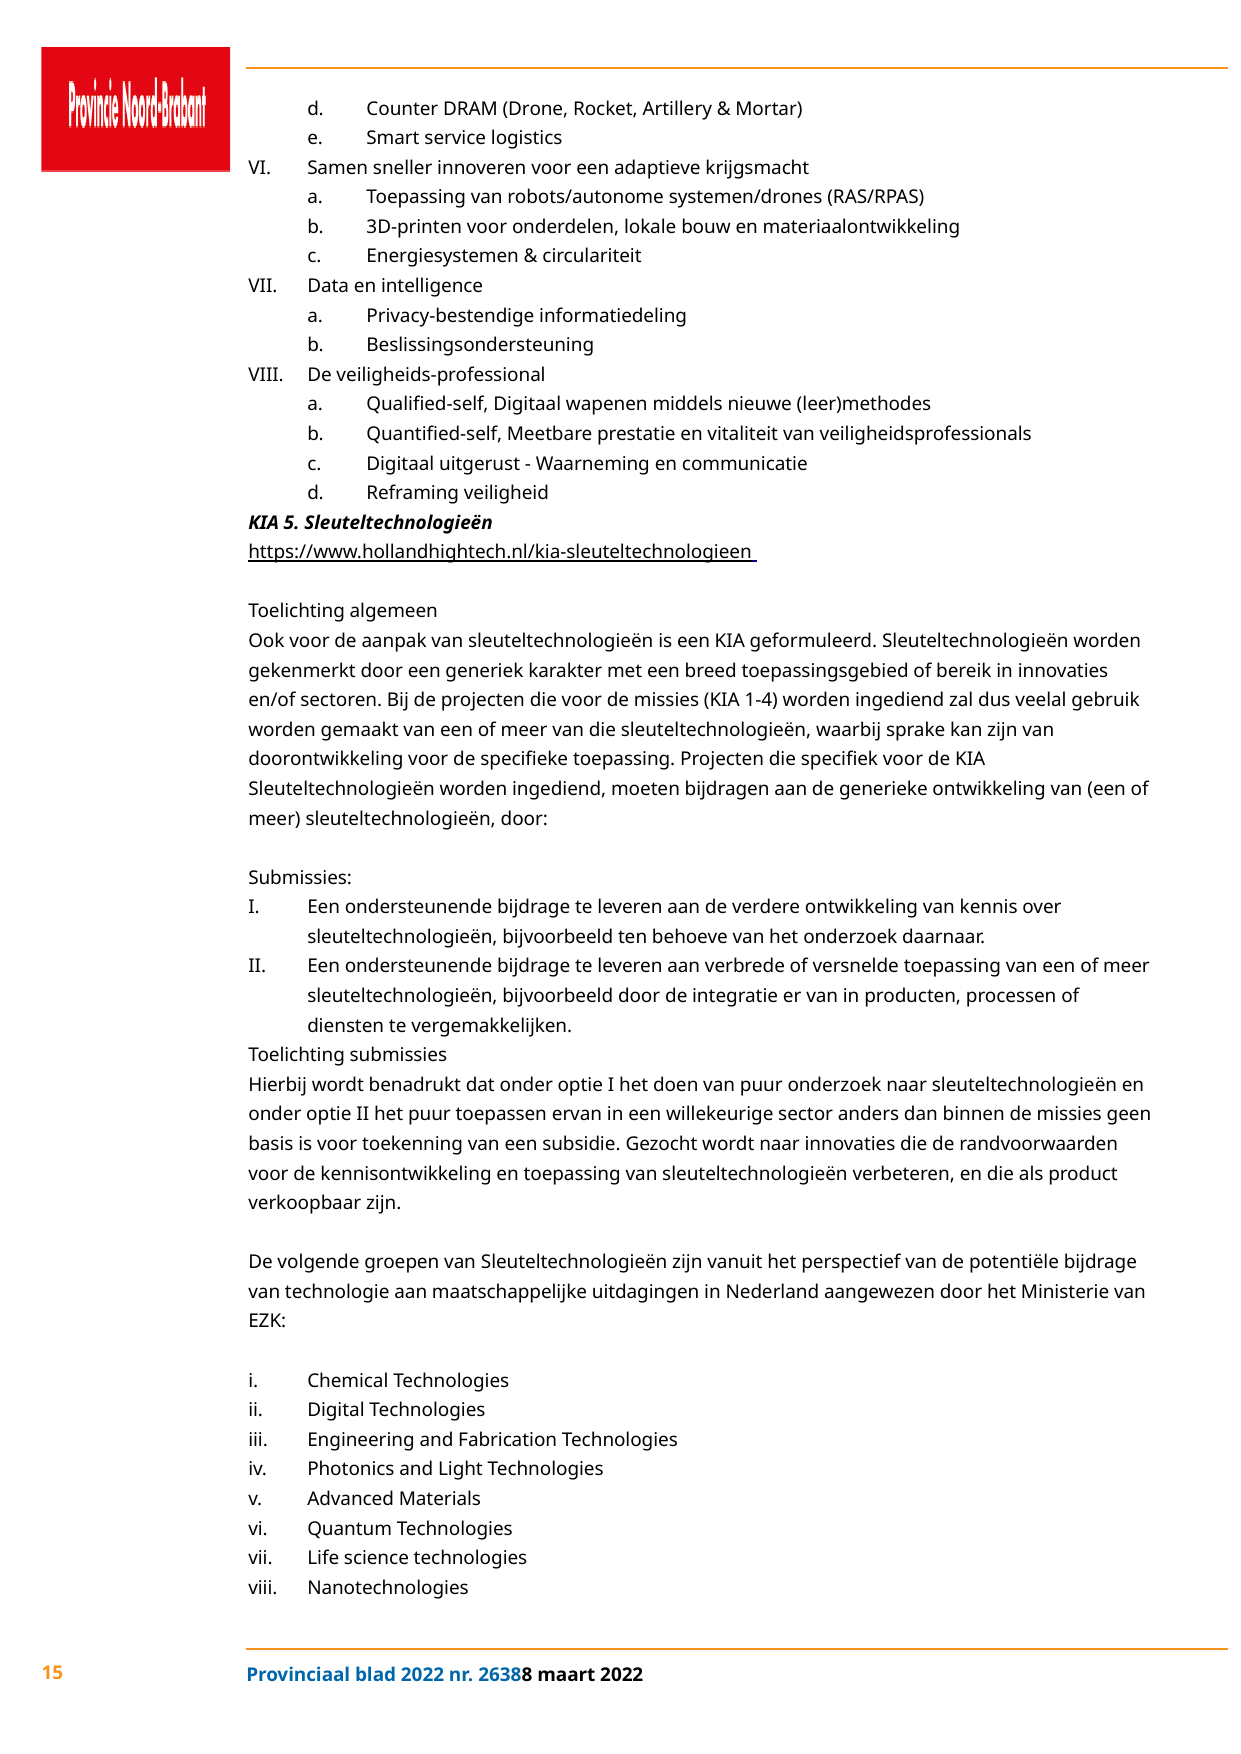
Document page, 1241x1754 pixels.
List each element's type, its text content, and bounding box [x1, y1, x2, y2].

list Digital Technologies [248, 1396, 1152, 1422]
text Toelichting submissies [248, 1041, 1152, 1067]
list De veiligheids-professional [248, 361, 1152, 387]
text KIA 5. Sleuteltechnologieën [248, 509, 1152, 535]
list Chemical Technologies [248, 1367, 1152, 1393]
list Life science technologies [248, 1544, 1152, 1570]
text Ook voor de aanpak van sleuteltechnologieën is een KIA geformuleerd. Sleuteltechnologieën worden gekenmerkt door een generiek karakter met een breed toepassingsgebied of bereik in innovaties en/of sectoren. Bij de projecten die voor de missies (KIA 1-4) worden ingediend zal dus veelal gebruik worden gemaakt van een of meer van die sleuteltechnologieën, waarbij sprake kan zijn van doorontwikkeling voor de specifieke toepassing. Projecten die specifiek voor de KIA Sleuteltechnologieën worden ingediend, moeten bijdragen aan de generieke ontwikkeling van (een of meer) sleuteltechnologieën, door: [248, 627, 1152, 831]
text https://www.hollandhightech.nl/kia-sleuteltechnologieen [248, 538, 1152, 564]
list Quantum Technologies [248, 1515, 1152, 1541]
list 3D-printen voor onderdelen, lokale bouw en materiaalontwikkeling [307, 213, 1152, 239]
list Toepassing van robots/autonome systemen/drones (RAS/RPAS) [307, 183, 1152, 209]
list Nanotechnologies [248, 1574, 1152, 1600]
text De volgende groepen van Sleuteltechnologieën zijn vanuit het perspectief van de potentiële bijdrage van technologie aan maatschappelijke uitdagingen in Nederland aangewezen door het Ministerie van EZK: [248, 1248, 1152, 1333]
list Photonics and Light Technologies [248, 1456, 1152, 1481]
list Counter DRAM (Drone, Rocket, Artillery & Mortar) [307, 95, 1152, 121]
list Reframing veiligheid [307, 479, 1152, 505]
list Advanced Materials [248, 1485, 1152, 1511]
picture [41, 47, 231, 172]
text Toelichting algemeen [248, 598, 1152, 623]
text Hierbij wordt benadrukt dat onder optie I het doen van puur onderzoek naar sleuteltechnologieën en onder optie II het puur toepassen ervan in een willekeurige sector anders dan binnen de missies geen basis is voor toekenning van een subsidie. Gezocht wordt naar innovaties die de randvoorwaarden voor de kennisontwikkeling en toepassing van sleuteltechnologieën verbeteren, en die als product verkoopbaar zijn. [248, 1071, 1152, 1215]
list Privacy-bestendige informatiedeling [307, 302, 1152, 328]
list Digitaal uitgerust - Waarneming en communicatie [307, 450, 1152, 476]
list Samen sneller innoveren voor een adaptieve krijgsmacht [248, 154, 1152, 180]
list Qualified-self, Digitaal wapenen middels nieuwe (leer)methodes [307, 391, 1152, 416]
list Een ondersteunende bijdrage te leveren aan verbrede of versnelde toepassing van een of meer sleuteltechnologieën, bijvoorbeeld door de integratie er van in producten, processen of diensten te vergemakkelijken. [248, 953, 1152, 1038]
list Beslissingsondersteuning [307, 331, 1152, 357]
list Data en intelligence [248, 272, 1152, 298]
list Smart service logistics [307, 124, 1152, 150]
list Quantified-self, Meetbare prestatie en vitaliteit van veiligheidsprofessionals [307, 420, 1152, 446]
list Engineering and Fabrication Technologies [248, 1426, 1152, 1452]
text Submissies: [248, 864, 1152, 890]
list Energiesystemen & circulariteit [307, 243, 1152, 268]
list Een ondersteunende bijdrage te leveren aan de verdere ontwikkeling van kennis over sleuteltechnologieën, bijvoorbeeld ten behoeve van het onderzoek daarnaar. [248, 893, 1152, 949]
